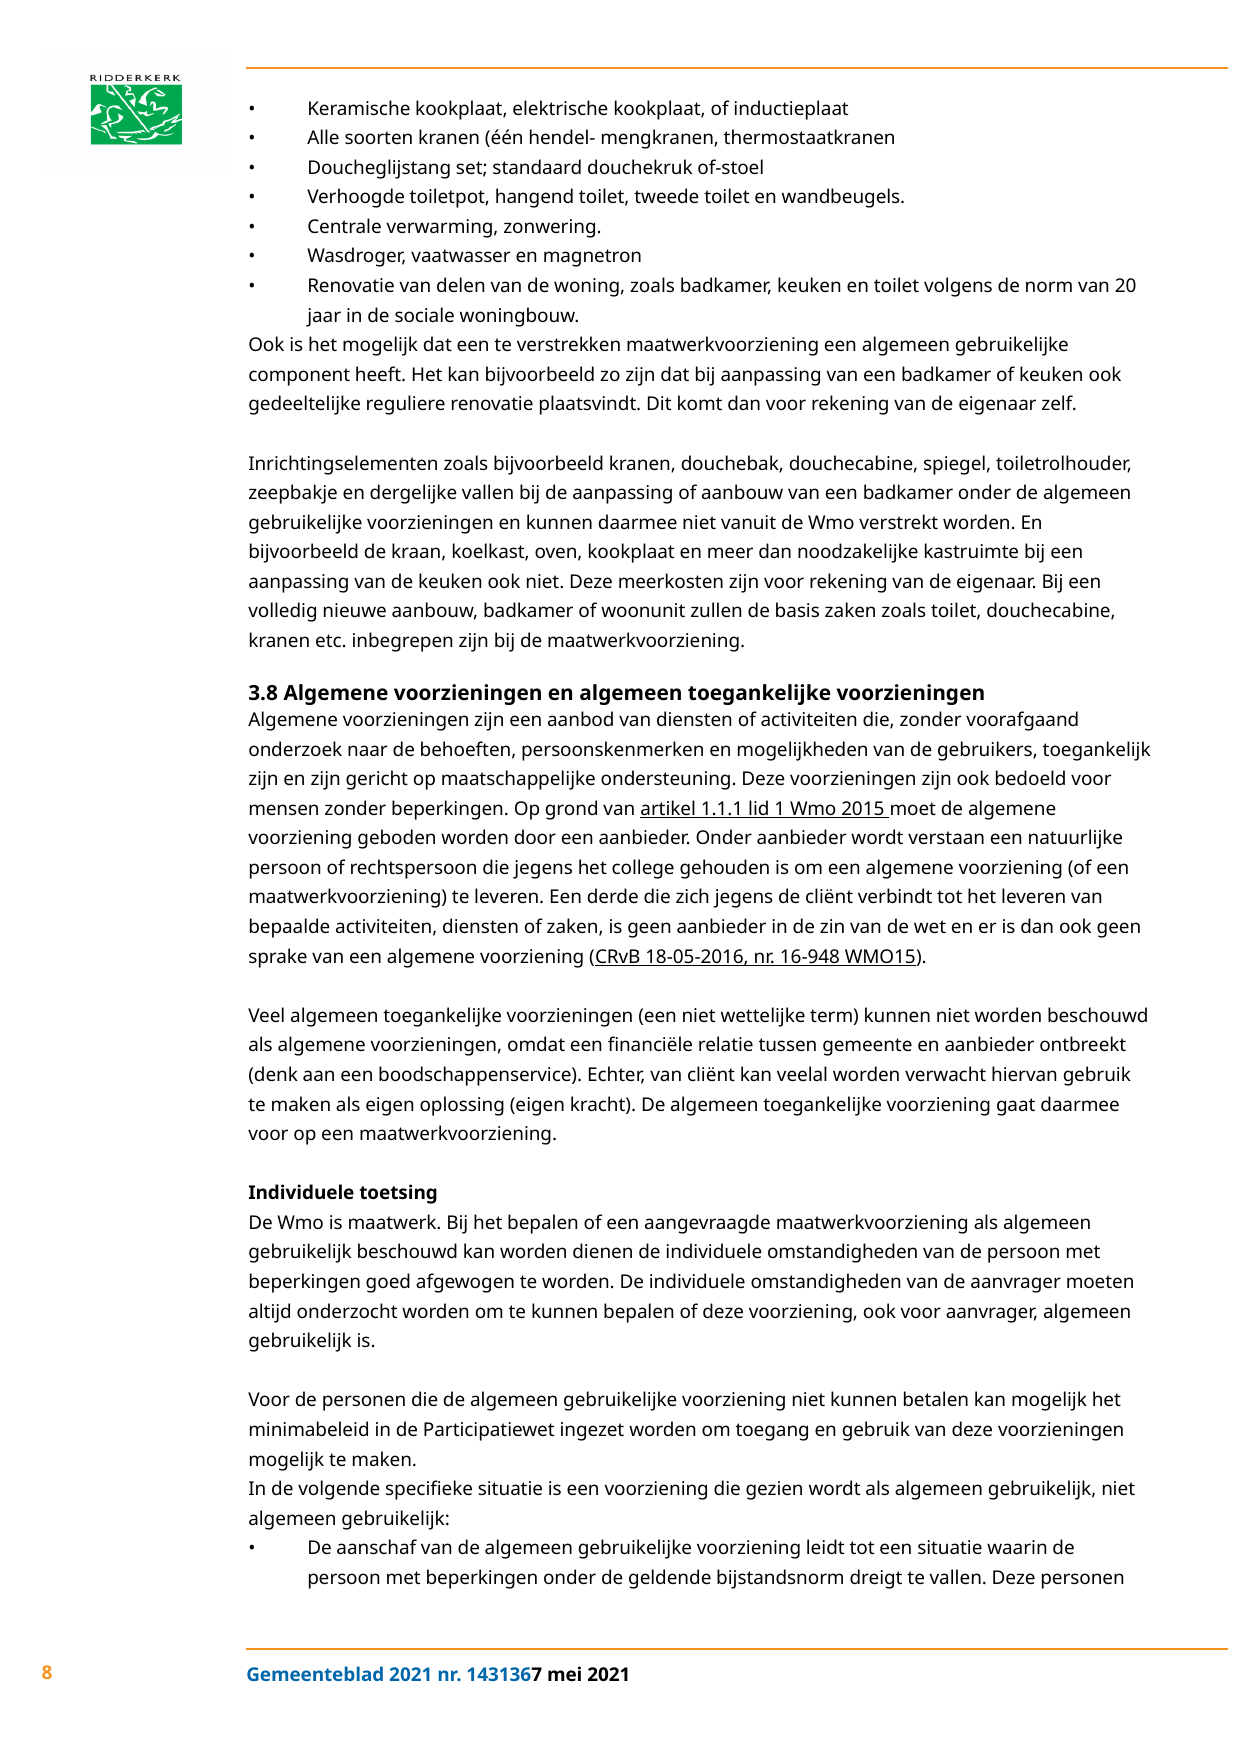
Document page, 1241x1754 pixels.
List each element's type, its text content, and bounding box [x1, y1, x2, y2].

list De aanschaf van de algemeen gebruikelijke voorziening leidt tot een situatie waarin de persoon met beperkingen onder de geldende bijstandsnorm dreigt te vallen. Deze personen [248, 1534, 1152, 1590]
text Ook is het mogelijk dat een te verstrekken maatwerkvoorziening een algemeen gebruikelijke component heeft. Het kan bijvoorbeeld zo zijn dat bij aanpassing van een badkamer of keuken ook gedeeltelijke reguliere renovatie plaatsvindt. Dit komt dan voor rekening van de eigenaar zelf. [248, 331, 1152, 416]
list Alle soorten kranen (één hendel- mengkranen, thermostaatkranen [248, 124, 1152, 150]
text In de volgende specifieke situatie is een voorziening die gezien wordt als algemeen gebruikelijk, niet algemeen gebruikelijk: [248, 1475, 1152, 1531]
list Centrale verwarming, zonwering. [248, 213, 1152, 239]
text Inrichtingselementen zoals bijvoorbeeld kranen, douchebak, douchecabine, spiegel, toiletrolhouder, zeepbakje en dergelijke vallen bij de aanpassing of aanbouw van een badkamer onder de algemeen gebruikelijke voorzieningen en kunnen daarmee niet vanuit de Wmo verstrekt worden. En bijvoorbeeld de kraan, koelkast, oven, kookplaat en meer dan noodzakelijke kastruimte bij een aanpassing van de keuken ook niet. Deze meerkosten zijn voor rekening van de eigenaar. Bij een volledig nieuwe aanbouw, badkamer of woonunit zullen de basis zaken zoals toilet, douchecabine, kranen etc. inbegrepen zijn bij de maatwerkvoorziening. [248, 450, 1152, 653]
text Algemene voorzieningen zijn een aanbod van diensten of activiteiten die, zonder voorafgaand onderzoek naar de behoeften, persoonskenmerken en mogelijkheden van de gebruikers, toegankelijk zijn en zijn gericht op maatschappelijke ondersteuning. Deze voorzieningen zijn ook bedoeld voor mensen zonder beperkingen. Op grond van artikel 1.1.1 lid 1 Wmo 2015 moet de algemene voorziening geboden worden door een aanbieder. Onder aanbieder wordt verstaan een natuurlijke persoon of rechtspersoon die jegens het college gehouden is om een algemene voorziening (of een maatwerkvoorziening) te leveren. Een derde die zich jegens de cliënt verbindt tot het leveren van bepaalde activiteiten, diensten of zaken, is geen aanbieder in de zin van de wet en er is dan ook geen sprake van een algemene voorziening (CRvB 18-05-2016, nr. 16-948 WMO15). [248, 706, 1152, 968]
text Voor de personen die de algemeen gebruikelijke voorziening niet kunnen betalen kan mogelijk het minimabeleid in de Participatiewet ingezet worden om toegang en gebruik van deze voorzieningen mogelijk te maken. [248, 1387, 1152, 1471]
list Wasdroger, vaatwasser en magnetron [248, 243, 1152, 268]
text De Wmo is maatwerk. Bij het bepalen of een aangevraagde maatwerkvoorziening als algemeen gebruikelijk beschouwd kan worden dienen de individuele omstandigheden van de persoon met beperkingen goed afgewogen te worden. De individuele omstandigheden van de aanvrager moeten altijd onderzocht worden om te kunnen bepalen of deze voorziening, ook voor aanvrager, algemeen gebruikelijk is. [248, 1209, 1152, 1353]
text Individuele toetsing [248, 1179, 1152, 1205]
list Renovatie van delen van de woning, zoals badkamer, keuken en toilet volgens de norm van 20 jaar in de sociale woningbouw. [248, 272, 1152, 328]
text Veel algemeen toegankelijke voorzieningen (een niet wettelijke term) kunnen niet worden beschouwd als algemene voorzieningen, omdat een financiële relatie tussen gemeente en aanbieder ontbreekt (denk aan een boodschappenservice). Echter, van cliënt kan veelal worden verwacht hiervan gebruik te maken als eigen oplossing (eigen kracht). De algemeen toegankelijke voorziening gaat daarmee voor op een maatwerkvoorziening. [248, 1002, 1152, 1146]
list Doucheglijstang set; standaard douchekruk of-stoel [248, 154, 1152, 180]
text 3.8 Algemene voorzieningen en algemeen toegankelijke voorzieningen [248, 678, 1152, 706]
list Keramische kookplaat, elektrische kookplaat, of inductieplaat [248, 95, 1152, 121]
list Verhoogde toiletpot, hangend toilet, tweede toilet en wandbeugels. [248, 183, 1152, 209]
picture [41, 47, 231, 172]
